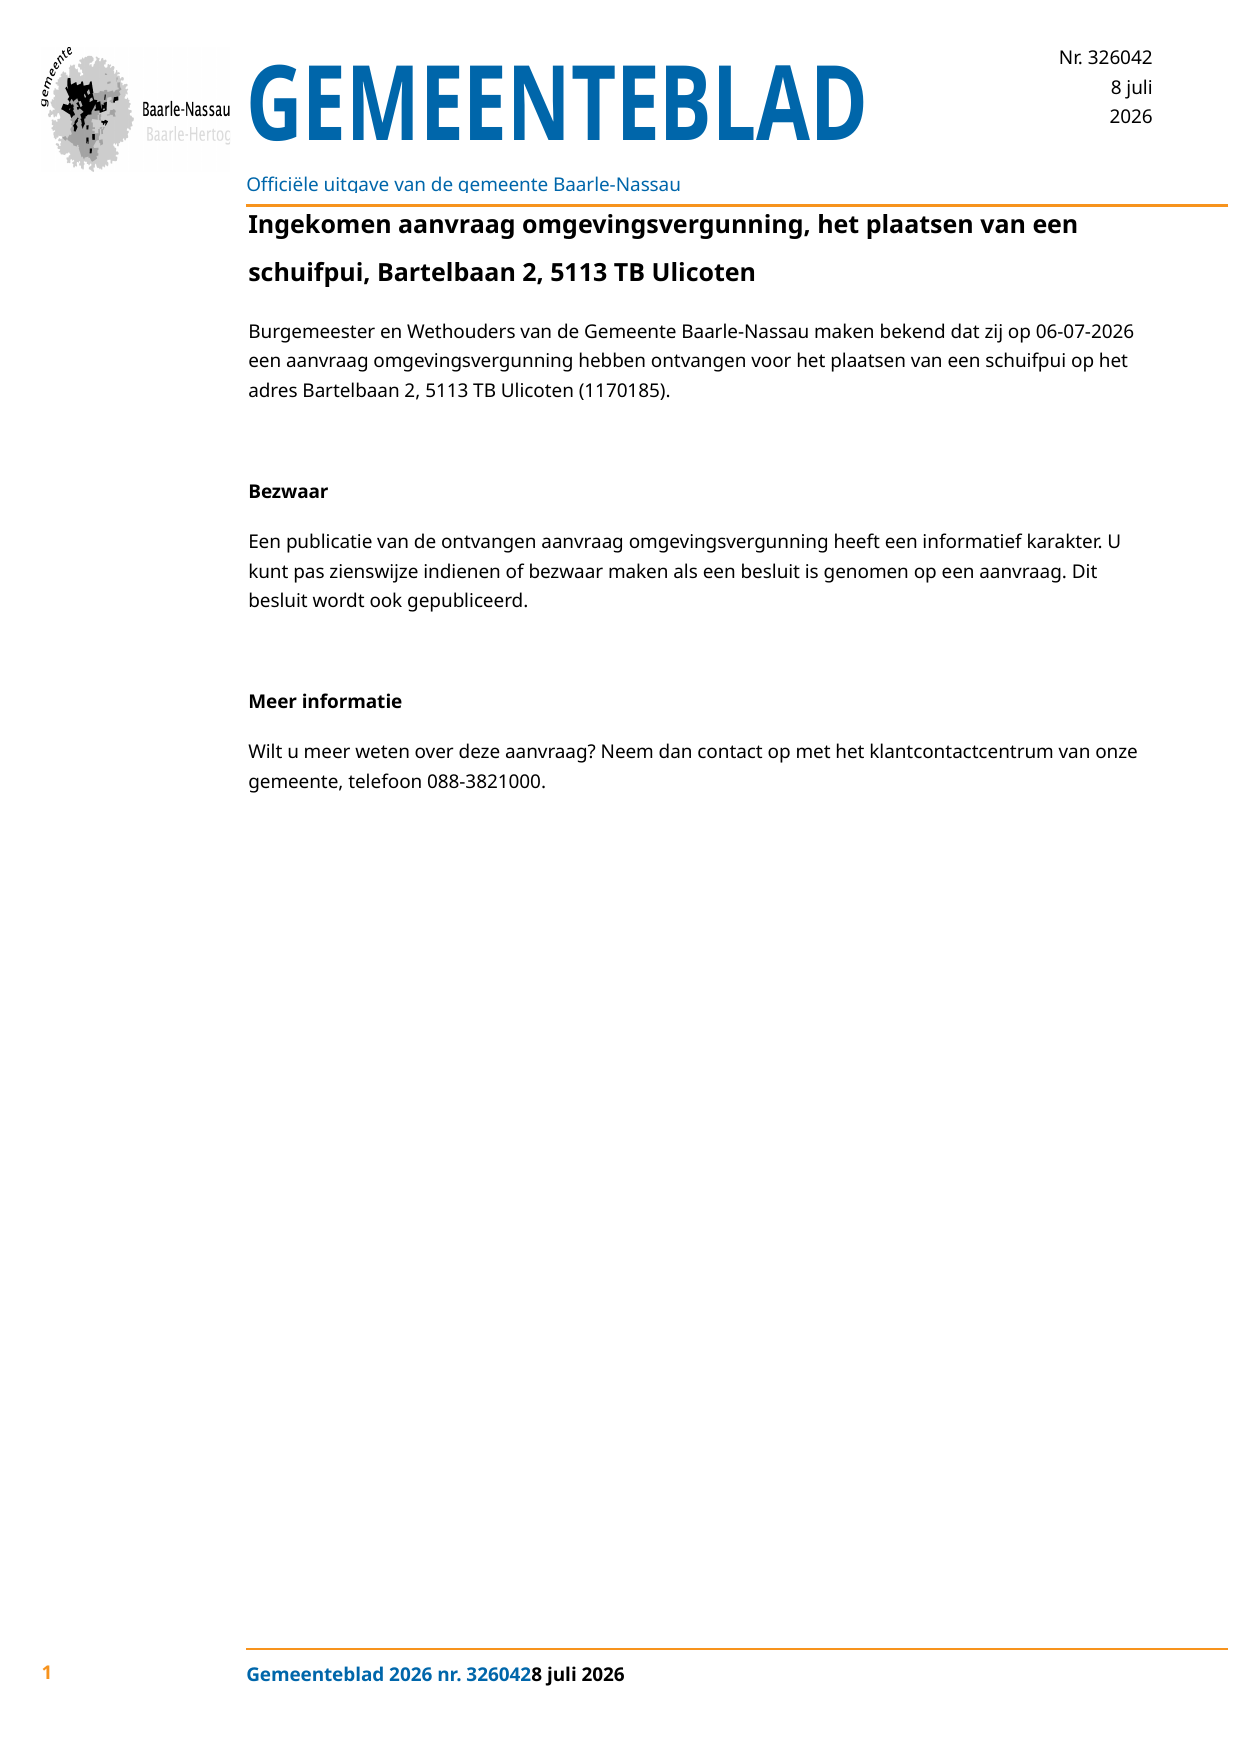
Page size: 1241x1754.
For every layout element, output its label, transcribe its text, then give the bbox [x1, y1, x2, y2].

text Wilt u meer weten over deze aanvraag? Neem dan contact op met het klantcontactcentrum van onze gemeente, telefoon 088-3821000. [248, 739, 1152, 794]
text Ingekomen aanvraag omgevingsvergunning, het plaatsen van een schuifpui, Bartelbaan 2, 5113 TB Ulicoten [248, 207, 1152, 288]
picture [41, 47, 231, 172]
text Een publicatie van de ontvangen aanvraag omgevingsvergunning heeft een informatief karakter. U kunt pas zienswijze indienen of bezwaar maken als een besluit is genomen op een aanvraag. Dit besluit wordt ook gepubliceerd. [248, 528, 1152, 613]
text Burgemeester en Wethouders van de Gemeente Baarle-Nassau maken bekend dat zij op 06-07-2026 een aanvraag omgevingsvergunning hebben ontvangen voor het plaatsen van een schuifpui op het adres Bartelbaan 2, 5113 TB Ulicoten (1170185). [248, 318, 1152, 403]
text Meer informatie [248, 688, 1152, 714]
text Bezwaar [248, 478, 1152, 504]
